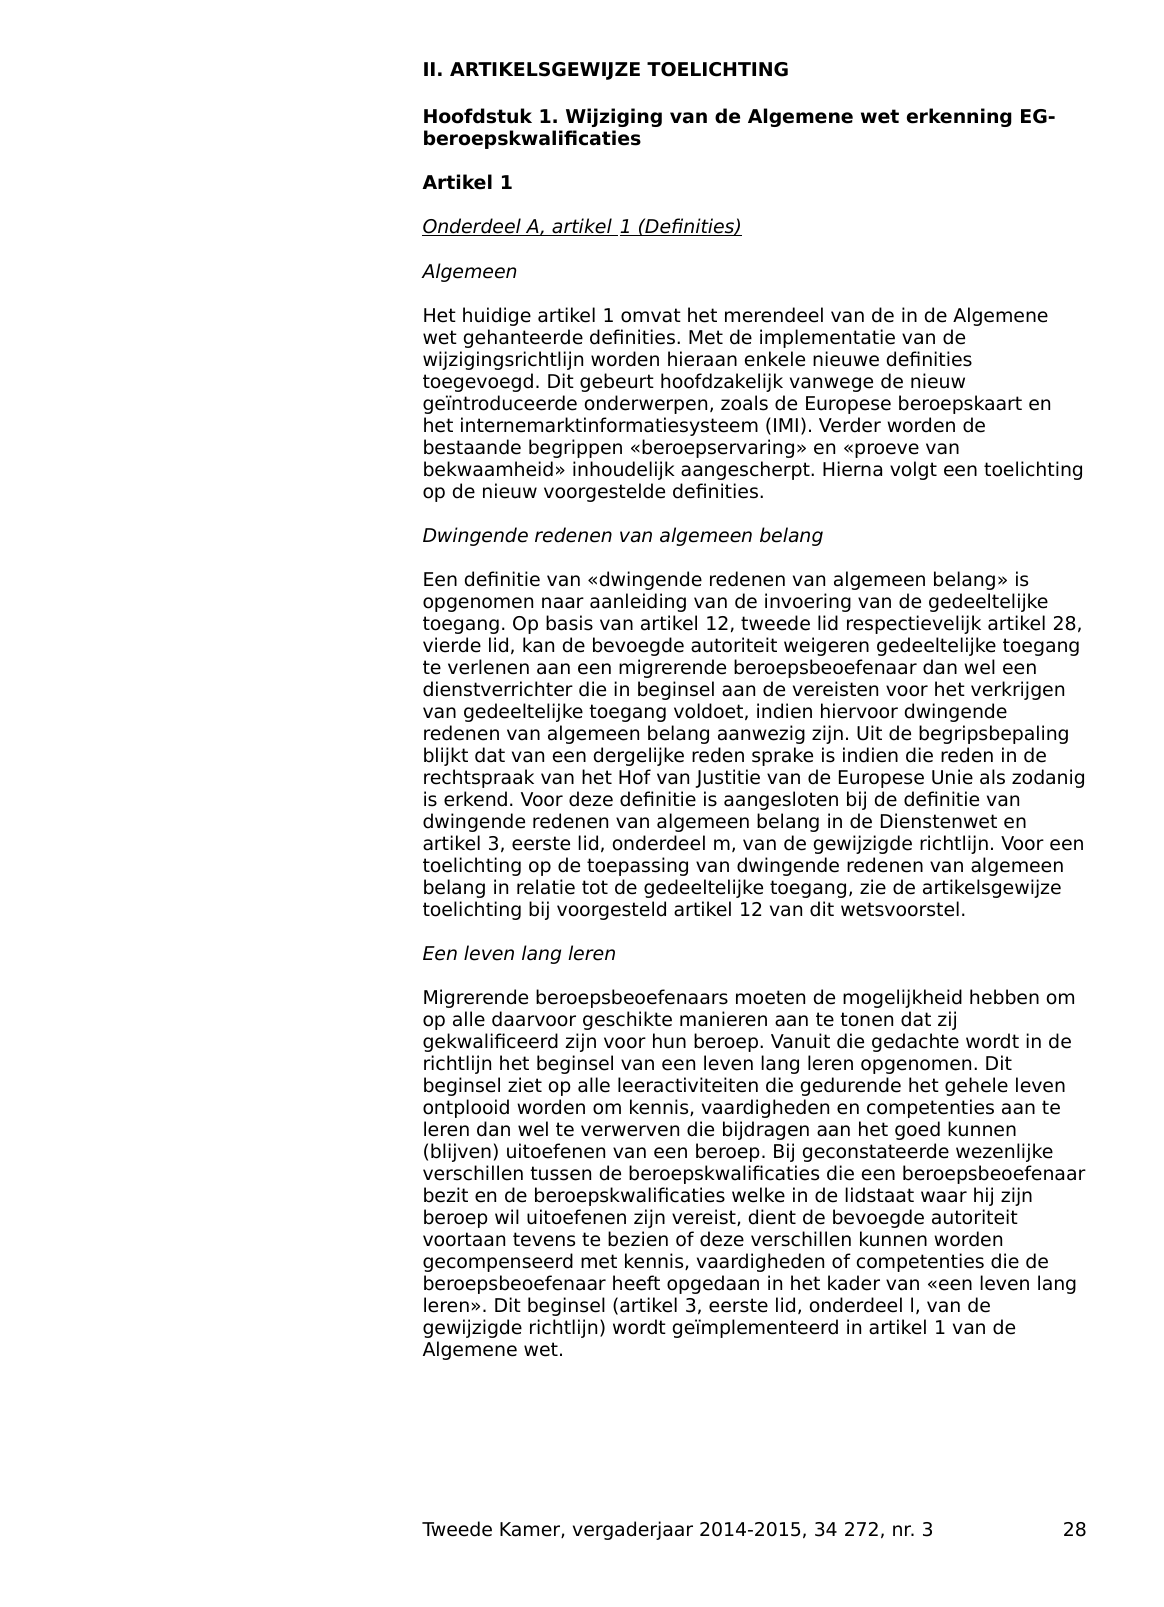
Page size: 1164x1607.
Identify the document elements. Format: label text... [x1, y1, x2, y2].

subtitle Algemeen [422, 261, 1087, 282]
text Een definitie van «dwingende redenen van algemeen belang» is opgenomen naar aanleiding van de invoering van de gedeeltelijke toegang. Op basis van artikel 12, tweede lid respectievelijk artikel 28, vierde lid, kan de bevoegde autoriteit weigeren gedeeltelijke toegang te verlenen aan een migrerende beroepsbeoefenaar dan wel een dienstverrichter die in beginsel aan de vereisten voor het verkrijgen van gedeeltelijke toegang voldoet, indien hiervoor dwingende redenen van algemeen belang aanwezig zijn. Uit de begripsbepaling blijkt dat van een dergelijke reden sprake is indien die reden in de rechtspraak van het Hof van Justitie van de Europese Unie als zodanig is erkend. Voor deze definitie is aangesloten bij de definitie van dwingende redenen van algemeen belang in de Dienstenwet en artikel 3, eerste lid, onderdeel m, van de gewijzigde richtlijn. Voor een toelichting op de toepassing van dwingende redenen van algemeen belang in relatie tot de gedeeltelijke toegang, zie de artikelsgewijze toelichting bij voorgesteld artikel 12 van dit wetsvoorstel. [422, 569, 1087, 921]
subtitle Onderdeel A, artikel 1 (Definities) [422, 216, 1087, 238]
text Het huidige artikel 1 omvat het merendeel van de in de Algemene wet gehanteerde definities. Met de implementatie van de wijzigingsrichtlijn worden hieraan enkele nieuwe definities toegevoegd. Dit gebeurt hoofdzakelijk vanwege de nieuw geïntroduceerde onderwerpen, zoals de Europese beroepskaart en het internemarktinformatiesysteem (IMI). Verder worden de bestaande begrippen «beroepservaring» en «proeve van bekwaamheid» inhoudelijk aangescherpt. Hierna volgt een toelichting op de nieuw voorgestelde definities. [422, 305, 1087, 502]
subtitle Een leven lang leren [422, 943, 1087, 965]
text Migrerende beroepsbeoefenaars moeten de mogelijkheid hebben om op alle daarvoor geschikte manieren aan te tonen dat zij gekwalificeerd zijn voor hun beroep. Vanuit die gedachte wordt in de richtlijn het beginsel van een leven lang leren opgenomen. Dit beginsel ziet op alle leeractiviteiten die gedurende het gehele leven ontplooid worden om kennis, vaardigheden en competenties aan te leren dan wel te verwerven die bijdragen aan het goed kunnen (blijven) uitoefenen van een beroep. Bij geconstateerde wezenlijke verschillen tussen de beroepskwalificaties die een beroepsbeoefenaar bezit en de beroepskwalificaties welke in de lidstaat waar hij zijn beroep wil uitoefenen zijn vereist, dient de bevoegde autoriteit voortaan tevens te bezien of deze verschillen kunnen worden gecompenseerd met kennis, vaardigheden of competenties die de beroepsbeoefenaar heeft opgedaan in het kader van «een leven lang leren». Dit beginsel (artikel 3, eerste lid, onderdeel l, van de gewijzigde richtlijn) wordt geïmplementeerd in artikel 1 van de Algemene wet. [422, 987, 1087, 1361]
subtitle II. ARTIKELSGEWIJZE TOELICHTING [422, 59, 1087, 81]
subtitle Hoofdstuk 1. Wijziging van de Algemene wet erkenning EG-beroepskwalificaties [422, 106, 1087, 150]
subtitle Artikel 1 [422, 172, 1087, 194]
subtitle Dwingende redenen van algemeen belang [422, 525, 1087, 547]
